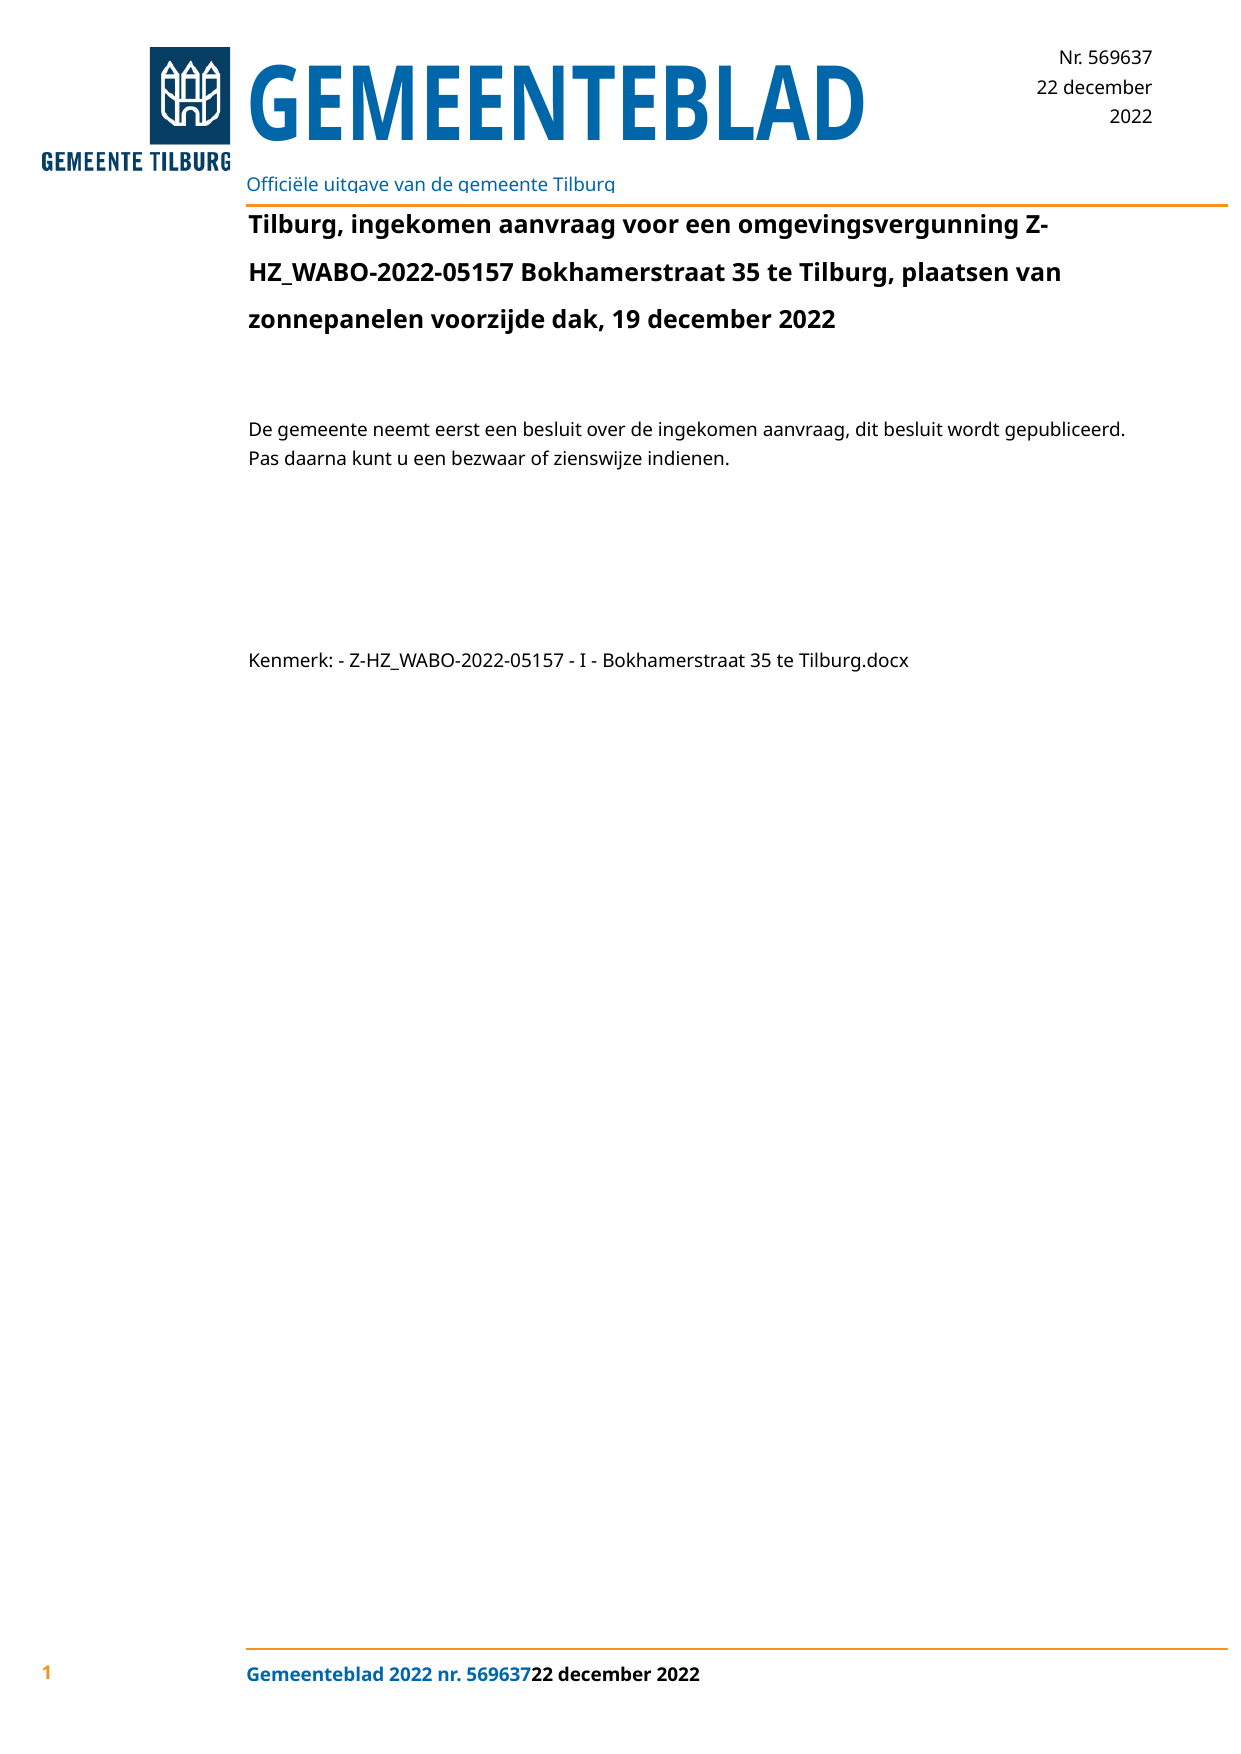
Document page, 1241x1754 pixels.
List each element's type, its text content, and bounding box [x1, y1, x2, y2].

text Kenmerk: - Z-HZ_WABO-2022-05157 - I - Bokhamerstraat 35 te Tilburg.docx [248, 647, 1152, 673]
text De gemeente neemt eerst een besluit over de ingekomen aanvraag, dit besluit wordt gepubliceerd. Pas daarna kunt u een bezwaar of zienswijze indienen. [248, 416, 1152, 471]
text Tilburg, ingekomen aanvraag voor een omgevingsvergunning Z-HZ_WABO-2022-05157 Bokhamerstraat 35 te Tilburg, plaatsen van zonnepanelen voorzijde dak, 19 december 2022 [248, 207, 1152, 336]
picture [41, 47, 231, 172]
